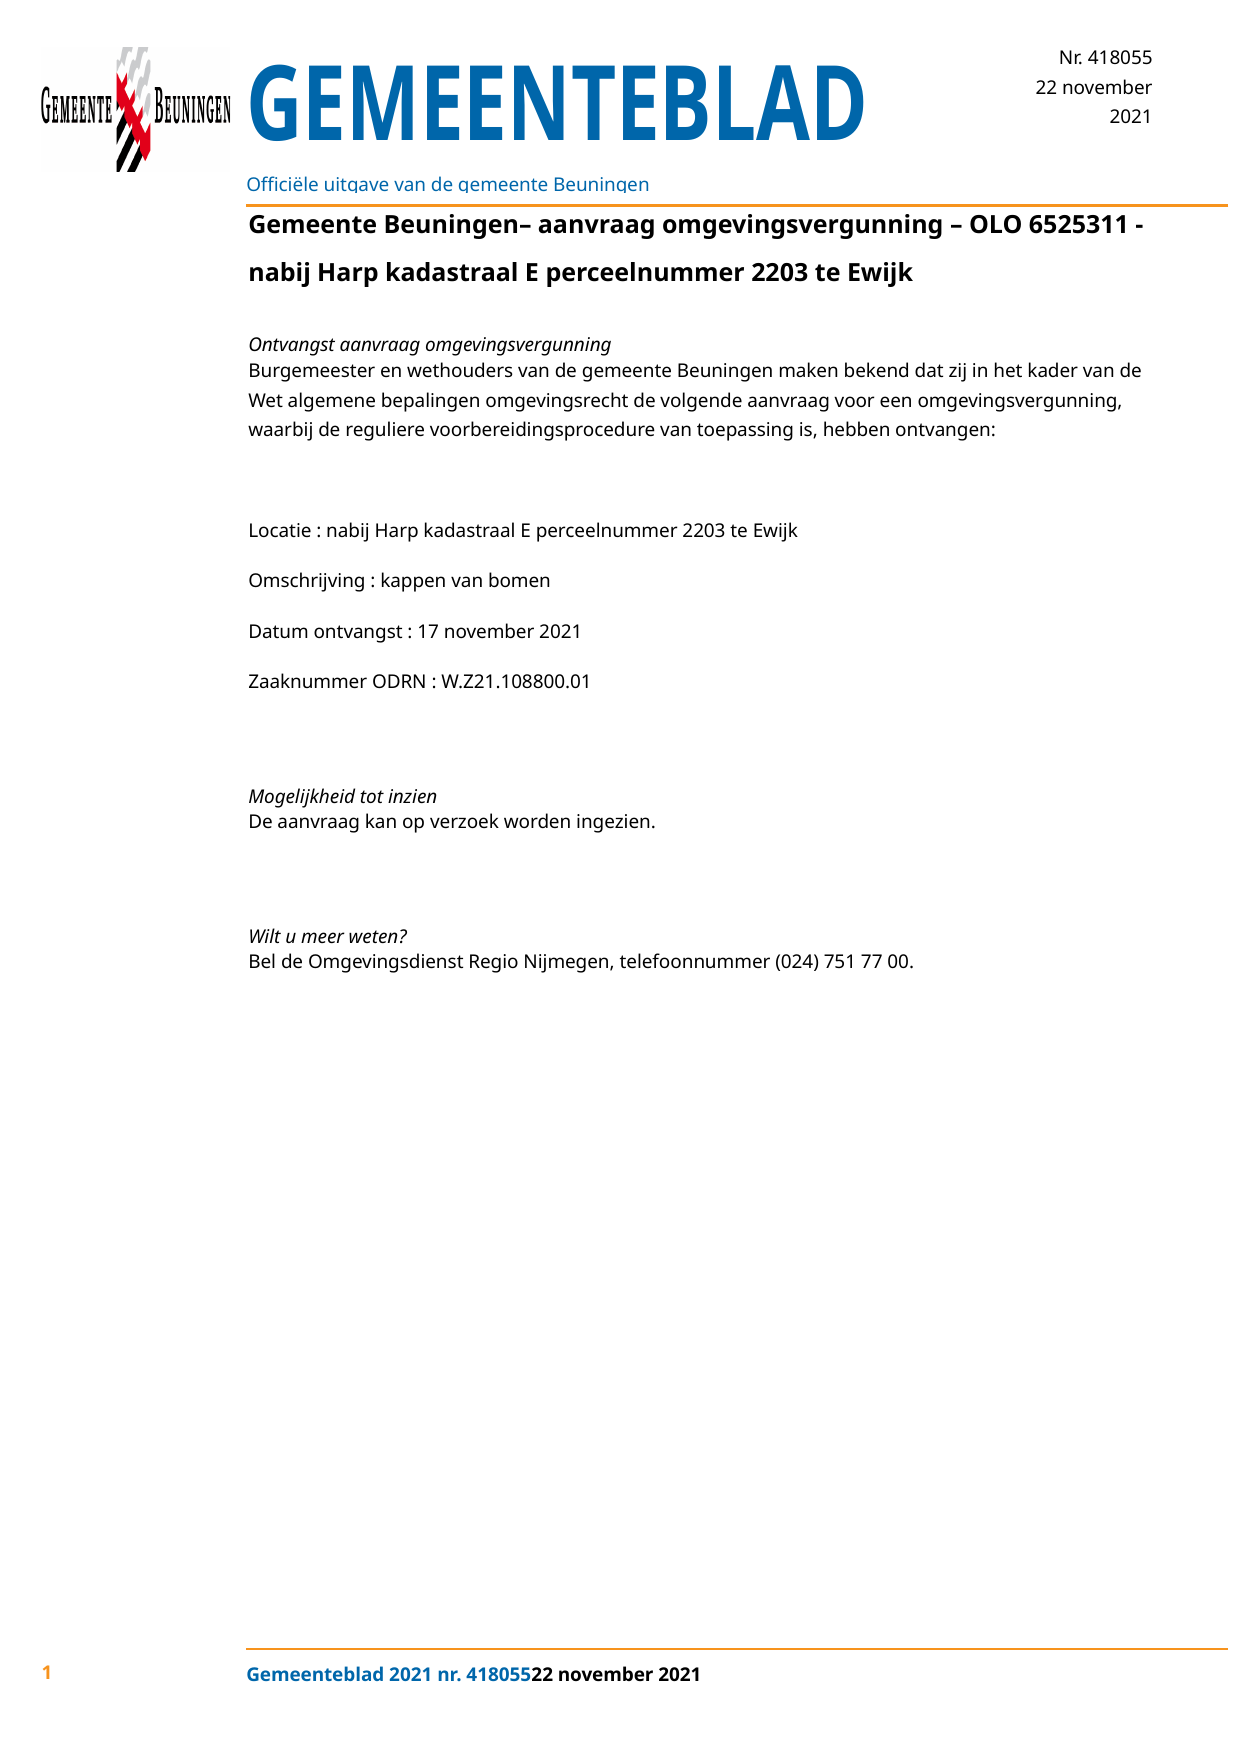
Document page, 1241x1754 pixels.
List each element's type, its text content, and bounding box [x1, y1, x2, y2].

text Wilt u meer weten? [248, 923, 1152, 949]
text Locatie : nabij Harp kadastraal E perceelnummer 2203 te Ewijk [248, 517, 1152, 543]
text Bel de Omgevingsdienst Regio Nijmegen, telefoonnummer (024) 751 77 00. [248, 949, 1152, 974]
text Burgemeester en wethouders van de gemeente Beuningen maken bekend dat zij in het kader van de Wet algemene bepalingen omgevingsrecht de volgende aanvraag voor een omgevingsvergunning, waarbij de reguliere voorbereidingsprocedure van toepassing is, hebben ontvangen: [248, 357, 1152, 442]
text Omschrijving : kappen van bomen [248, 568, 1152, 593]
text Zaaknummer ODRN : W.Z21.108800.01 [248, 668, 1152, 694]
text Ontvangst aanvraag omgevingsvergunning [248, 331, 1152, 357]
text Mogelijkheid tot inzien [248, 783, 1152, 808]
picture [41, 47, 231, 172]
text Gemeente Beuningen– aanvraag omgevingsvergunning – OLO 6525311 - nabij Harp kadastraal E perceelnummer 2203 te Ewijk [248, 207, 1152, 288]
text De aanvraag kan op verzoek worden ingezien. [248, 808, 1152, 834]
text Datum ontvangst : 17 november 2021 [248, 618, 1152, 644]
